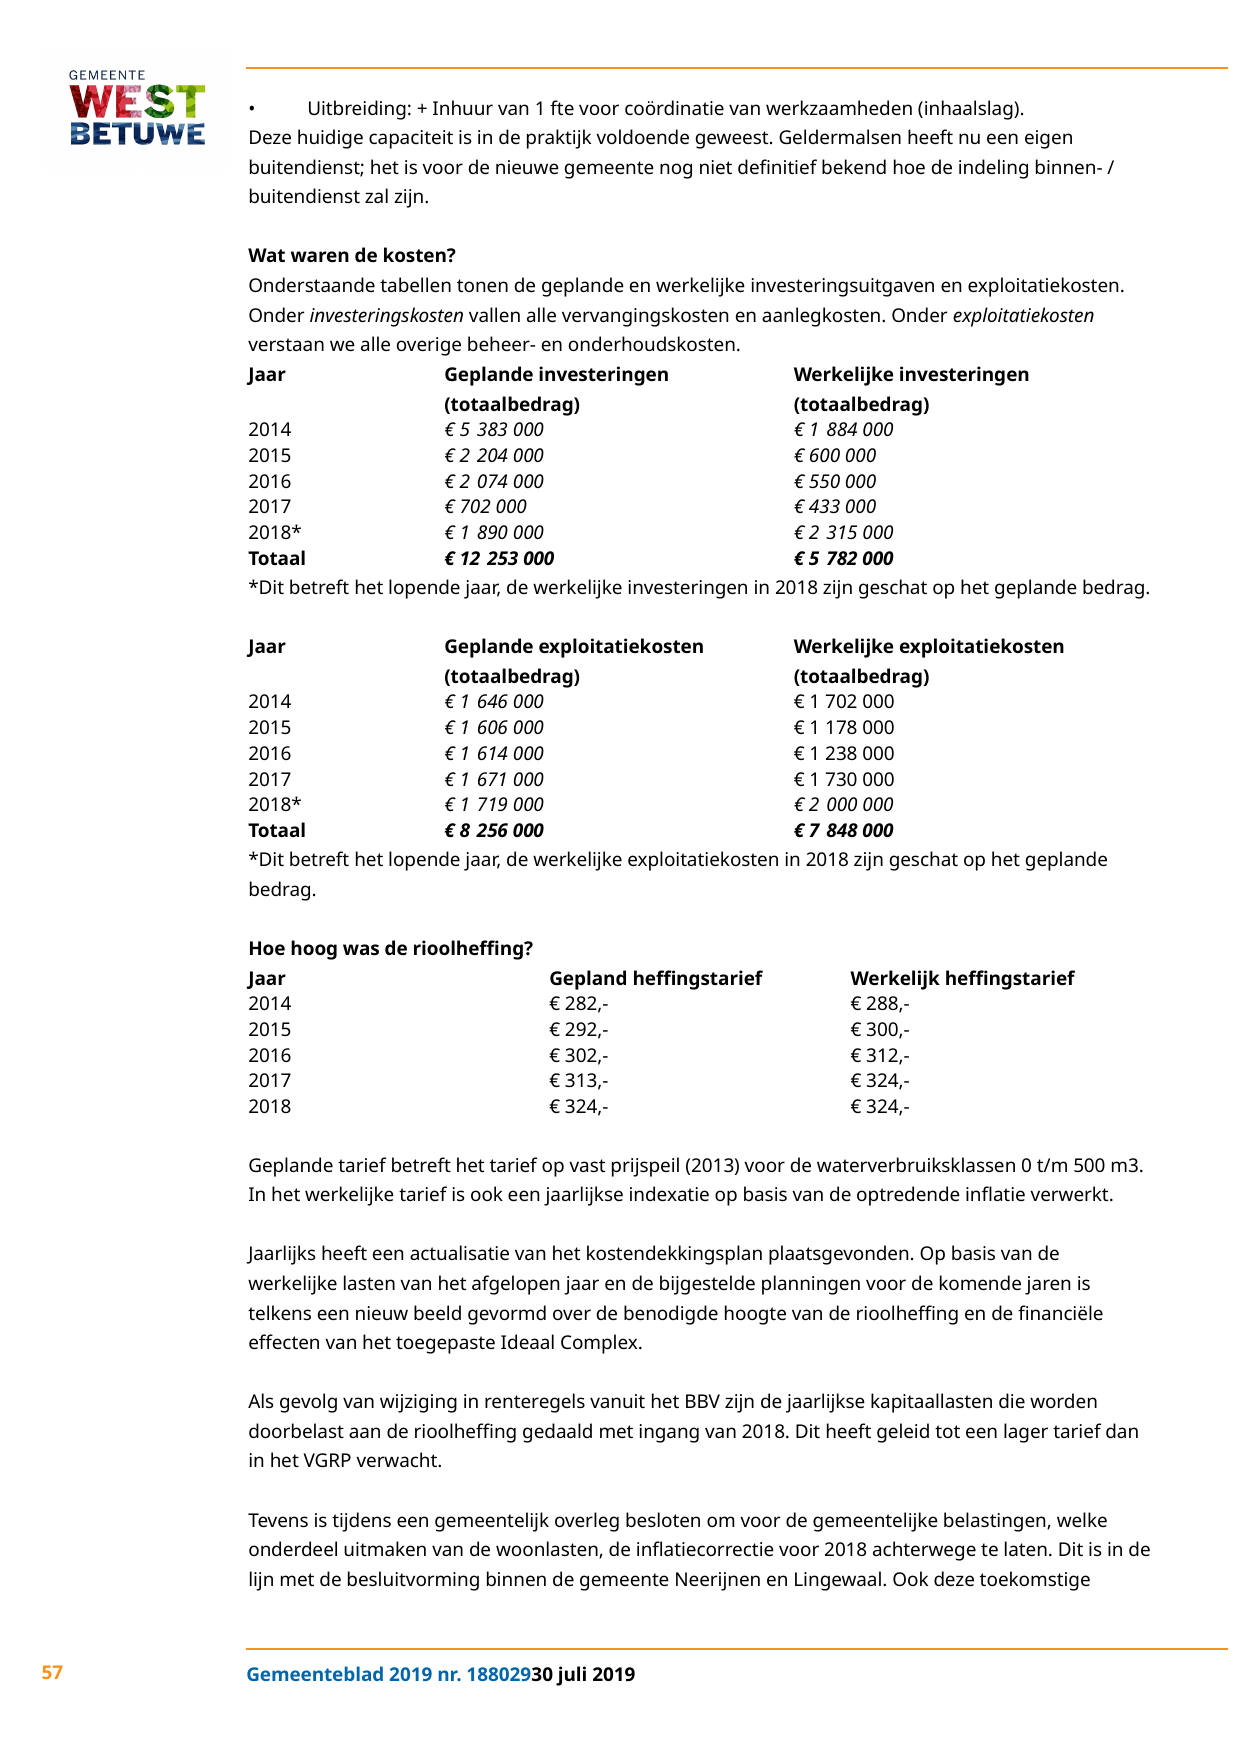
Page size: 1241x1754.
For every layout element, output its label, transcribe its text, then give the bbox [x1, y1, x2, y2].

table_cell 2016 [248, 468, 444, 494]
table_header Jaar [248, 361, 444, 416]
table_cell 2015 [248, 1016, 549, 1042]
table_cell € 1 884 000 [794, 416, 1152, 442]
table_cell € 288,- [850, 990, 1152, 1016]
table_cell 2014 [248, 416, 444, 442]
table_cell € 312,- [850, 1042, 1152, 1068]
table_cell € 282,- [549, 990, 850, 1016]
table_cell € 5 383 000 [444, 416, 793, 442]
picture [41, 47, 231, 172]
table_cell € 300,- [850, 1016, 1152, 1042]
table_cell 2016 [248, 1042, 549, 1068]
table_cell € 8 256 000 [444, 817, 793, 843]
table_cell € 2 204 000 [444, 442, 793, 468]
table_cell € 2 000 000 [794, 792, 1152, 817]
text Geplande tarief betreft het tarief op vast prijspeil (2013) voor de waterverbruiksklassen 0 t/m 500 m3. In het werkelijke tarief is ook een jaarlijkse indexatie op basis van de optredende inflatie verwerkt. [248, 1152, 1152, 1207]
table_cell € 1 671 000 [444, 766, 793, 792]
table_cell € 313,- [549, 1068, 850, 1093]
table_header Werkelijk heffingstarief [850, 965, 1152, 990]
text Tevens is tijdens een gemeentelijk overleg besloten om voor de gemeentelijke belastingen, welke onderdeel uitmaken van de woonlasten, de inflatiecorrectie voor 2018 achterwege te laten. Dit is in de lijn met de besluitvorming binnen de gemeente Neerijnen en Lingewaal. Ook deze toekomstige [248, 1507, 1152, 1592]
table_cell € 5 782 000 [794, 545, 1152, 571]
table_cell € 2 315 000 [794, 519, 1152, 545]
table_cell € 1 702 000 [794, 689, 1152, 714]
table_cell 2018 [248, 1093, 549, 1119]
table_cell € 1 890 000 [444, 519, 793, 545]
text *Dit betreft het lopende jaar, de werkelijke investeringen in 2018 zijn geschat op het geplande bedrag. [248, 574, 1152, 600]
table_cell 2015 [248, 714, 444, 740]
table_cell € 1 730 000 [794, 766, 1152, 792]
table_cell € 550 000 [794, 468, 1152, 494]
text Jaarlijks heeft een actualisatie van het kostendekkingsplan plaatsgevonden. Op basis van de werkelijke lasten van het afgelopen jaar en de bijgestelde planningen voor de komende jaren is telkens een nieuw beeld gevormd over de benodigde hoogte van de rioolheffing en de financiële effecten van het toegepaste Ideaal Complex. [248, 1241, 1152, 1355]
table_cell € 1 614 000 [444, 740, 793, 766]
table_header Werkelijke investeringen (totaalbedrag) [794, 361, 1152, 416]
table_header Gepland heffingstarief [549, 965, 850, 990]
text Deze huidige capaciteit is in de praktijk voldoende geweest. Geldermalsen heeft nu een eigen buitendienst; het is voor de nieuwe gemeente nog niet definitief bekend hoe de indeling binnen- / buitendienst zal zijn. [248, 124, 1152, 209]
table_cell 2015 [248, 442, 444, 468]
table_cell 2017 [248, 1068, 549, 1093]
table_cell € 600 000 [794, 442, 1152, 468]
table_cell € 324,- [850, 1093, 1152, 1119]
table_cell € 1 238 000 [794, 740, 1152, 766]
table_header Jaar [248, 965, 549, 990]
table_cell Totaal [248, 817, 444, 843]
table_header Geplande investeringen (totaalbedrag) [444, 361, 793, 416]
table_cell € 292,- [549, 1016, 850, 1042]
table_cell € 2 074 000 [444, 468, 793, 494]
table_cell € 324,- [850, 1068, 1152, 1093]
table_cell 2014 [248, 689, 444, 714]
table_header Jaar [248, 633, 444, 689]
table_cell € 1 646 000 [444, 689, 793, 714]
table_cell € 324,- [549, 1093, 850, 1119]
table_cell 2018* [248, 519, 444, 545]
table_cell € 7 848 000 [794, 817, 1152, 843]
text Wat waren de kosten? [248, 243, 1152, 268]
table_cell 2018* [248, 792, 444, 817]
list Uitbreiding: + Inhuur van 1 fte voor coördinatie van werkzaamheden (inhaalslag). [248, 95, 1152, 121]
table_cell € 702 000 [444, 494, 793, 519]
table_cell 2016 [248, 740, 444, 766]
table_cell 2014 [248, 990, 549, 1016]
table_cell € 12 253 000 [444, 545, 793, 571]
table_cell € 302,- [549, 1042, 850, 1068]
table_cell 2017 [248, 494, 444, 519]
text *Dit betreft het lopende jaar, de werkelijke exploitatiekosten in 2018 zijn geschat op het geplande bedrag. [248, 846, 1152, 902]
table_cell € 1 178 000 [794, 714, 1152, 740]
table_header Werkelijke exploitatiekosten (totaalbedrag) [794, 633, 1152, 689]
table_cell 2017 [248, 766, 444, 792]
text Hoe hoog was de rioolheffing? [248, 935, 1152, 961]
table_header Geplande exploitatiekosten (totaalbedrag) [444, 633, 793, 689]
table_cell € 1 606 000 [444, 714, 793, 740]
text Onderstaande tabellen tonen de geplande en werkelijke investeringsuitgaven en exploitatiekosten. Onder investeringskosten vallen alle vervangingskosten en aanlegkosten. Onder exploitatiekosten verstaan we alle overige beheer- en onderhoudskosten. [248, 272, 1152, 357]
table_cell € 1 719 000 [444, 792, 793, 817]
table_cell Totaal [248, 545, 444, 571]
table_cell € 433 000 [794, 494, 1152, 519]
text Als gevolg van wijziging in renteregels vanuit het BBV zijn de jaarlijkse kapitaallasten die worden doorbelast aan de rioolheffing gedaald met ingang van 2018. Dit heeft geleid tot een lager tarief dan in het VGRP verwacht. [248, 1388, 1152, 1473]
